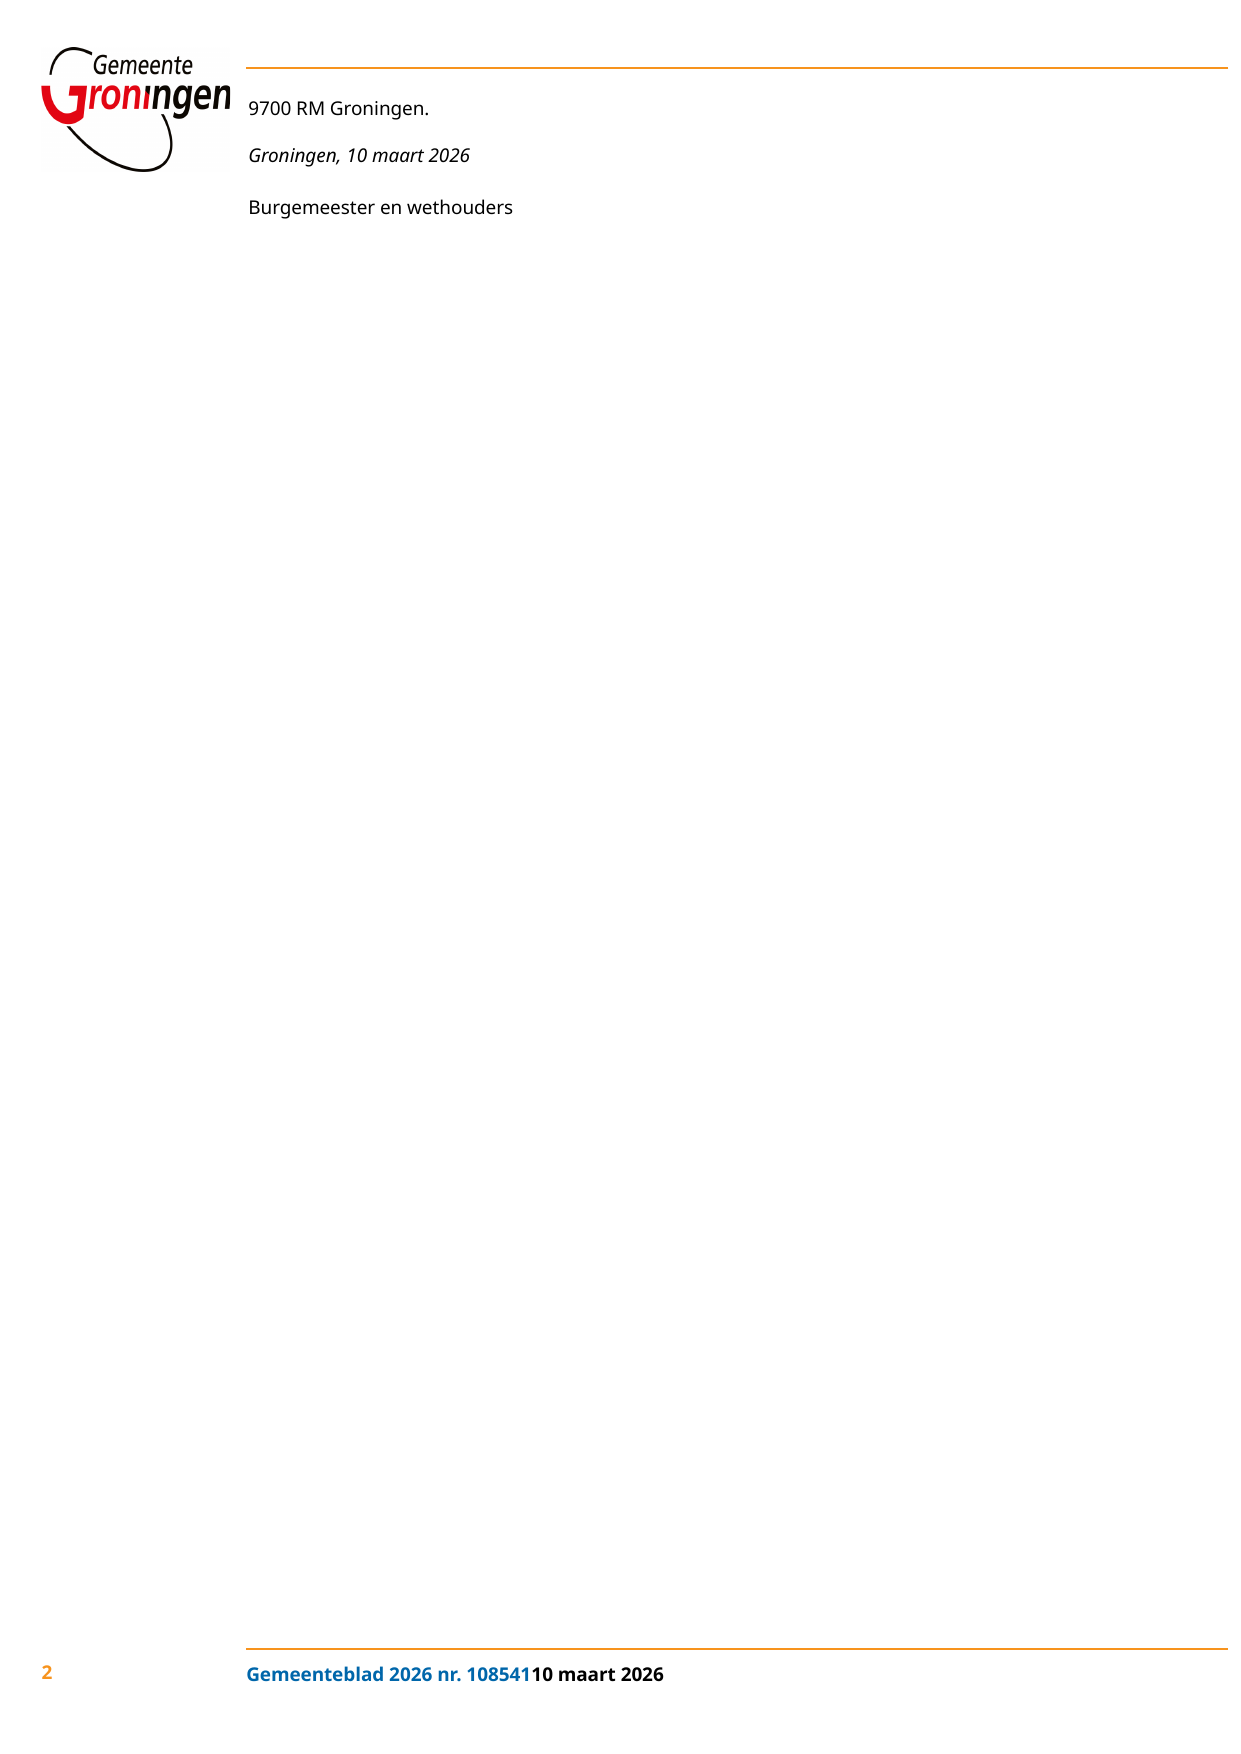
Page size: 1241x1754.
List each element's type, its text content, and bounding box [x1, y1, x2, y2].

picture [41, 47, 231, 172]
text Groningen, 10 maart 2026 [248, 143, 1152, 168]
text 9700 RM Groningen. [248, 95, 1152, 121]
text Burgemeester en wethouders [248, 194, 1152, 220]
